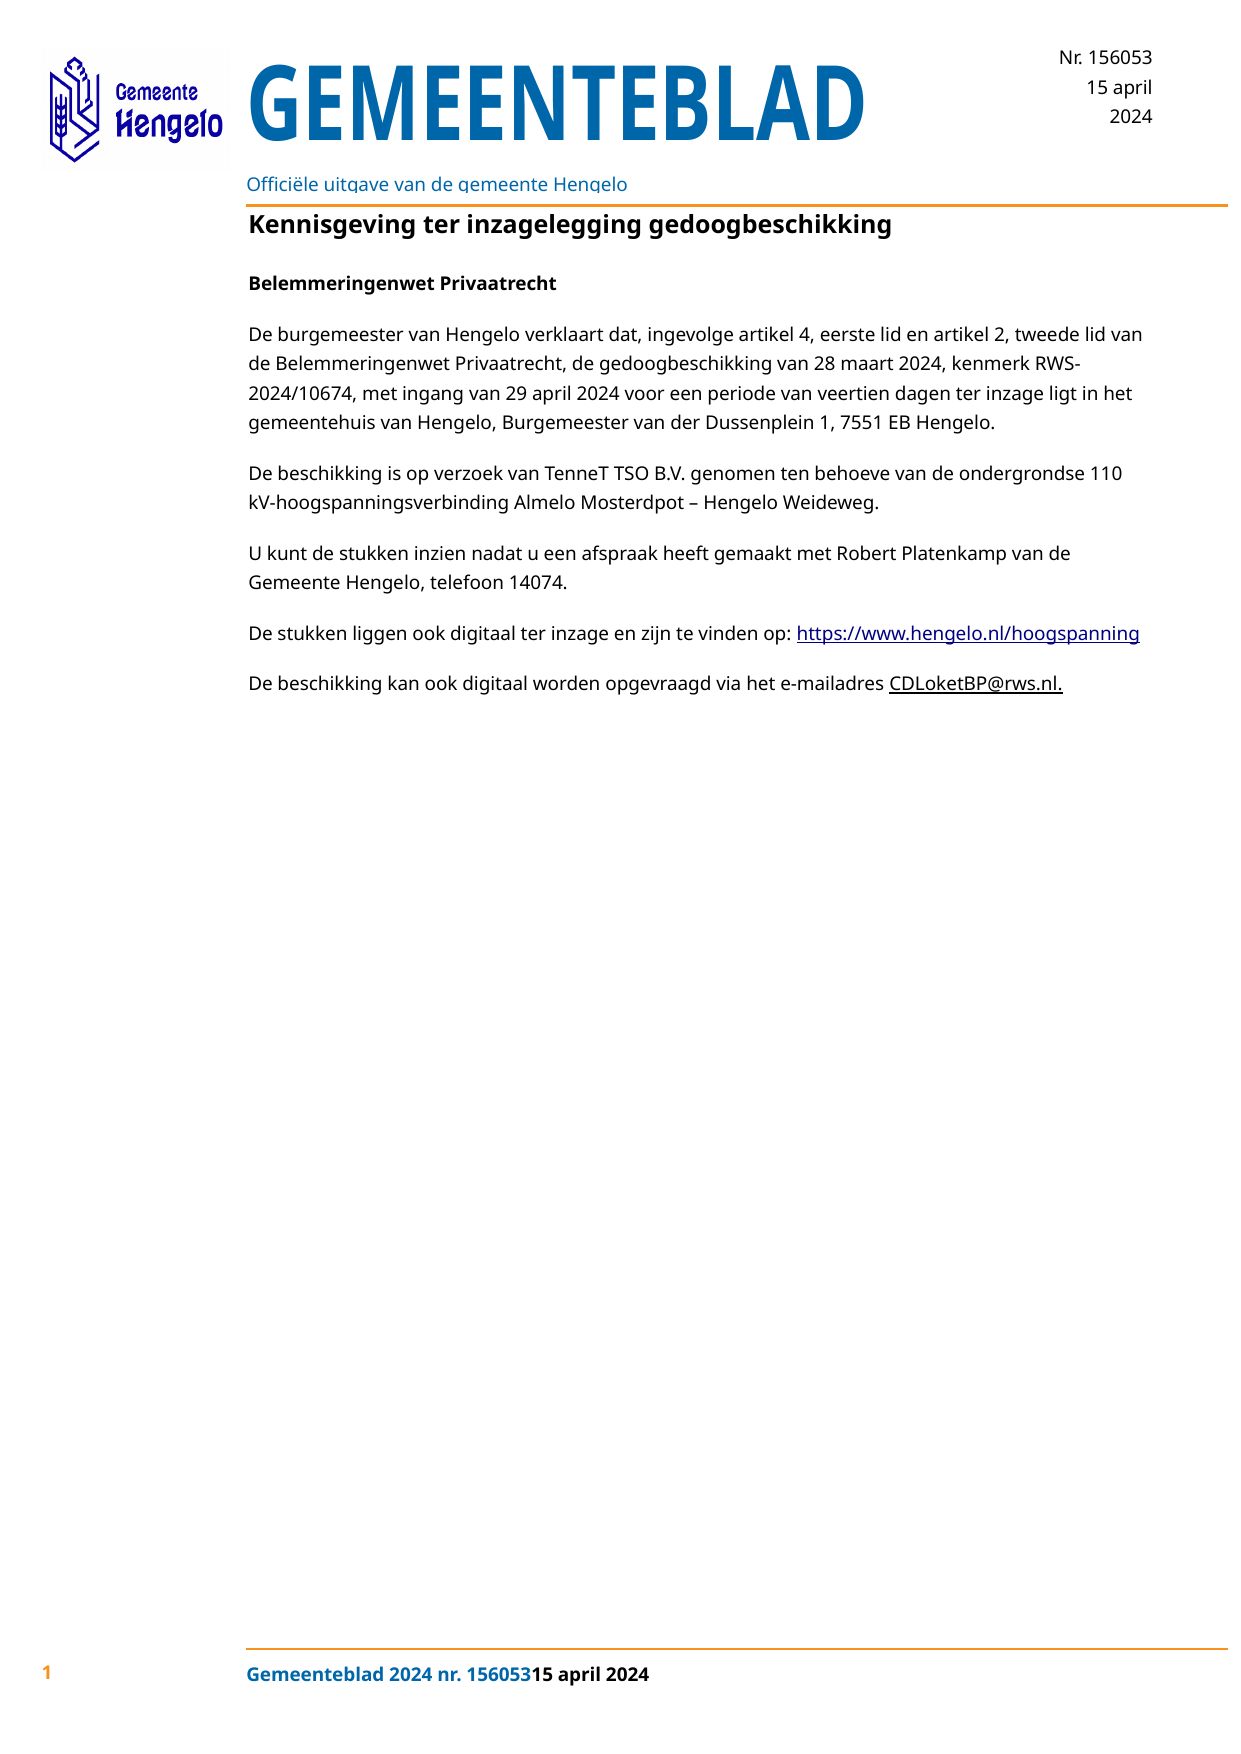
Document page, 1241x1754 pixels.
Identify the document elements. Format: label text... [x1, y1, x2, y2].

text De beschikking is op verzoek van TenneT TSO B.V. genomen ten behoeve van de ondergrondse 110 kV-hoogspanningsverbinding Almelo Mosterdpot – Hengelo Weideweg. [248, 460, 1152, 515]
text De burgemeester van Hengelo verklaart dat, ingevolge artikel 4, eerste lid en artikel 2, tweede lid van de Belemmeringenwet Privaatrecht, de gedoogbeschikking van 28 maart 2024, kenmerk RWS-2024/10674, met ingang van 29 april 2024 voor een periode van veertien dagen ter inzage ligt in het gemeentehuis van Hengelo, Burgemeester van der Dussenplein 1, 7551 EB Hengelo. [248, 321, 1152, 435]
picture [41, 47, 231, 172]
text Belemmeringenwet Privaatrecht [248, 270, 1152, 296]
text De beschikking kan ook digitaal worden opgevraagd via het e-mailadres CDLoketBP@rws.nl. [248, 670, 1152, 696]
text De stukken liggen ook digitaal ter inzage en zijn te vinden op: https://www.hengelo.nl/hoogspanning [248, 620, 1152, 646]
text U kunt de stukken inzien nadat u een afspraak heeft gemaakt met Robert Platenkamp van de Gemeente Hengelo, telefoon 14074. [248, 540, 1152, 595]
text Kennisgeving ter inzagelegging gedoogbeschikking [248, 207, 1152, 241]
